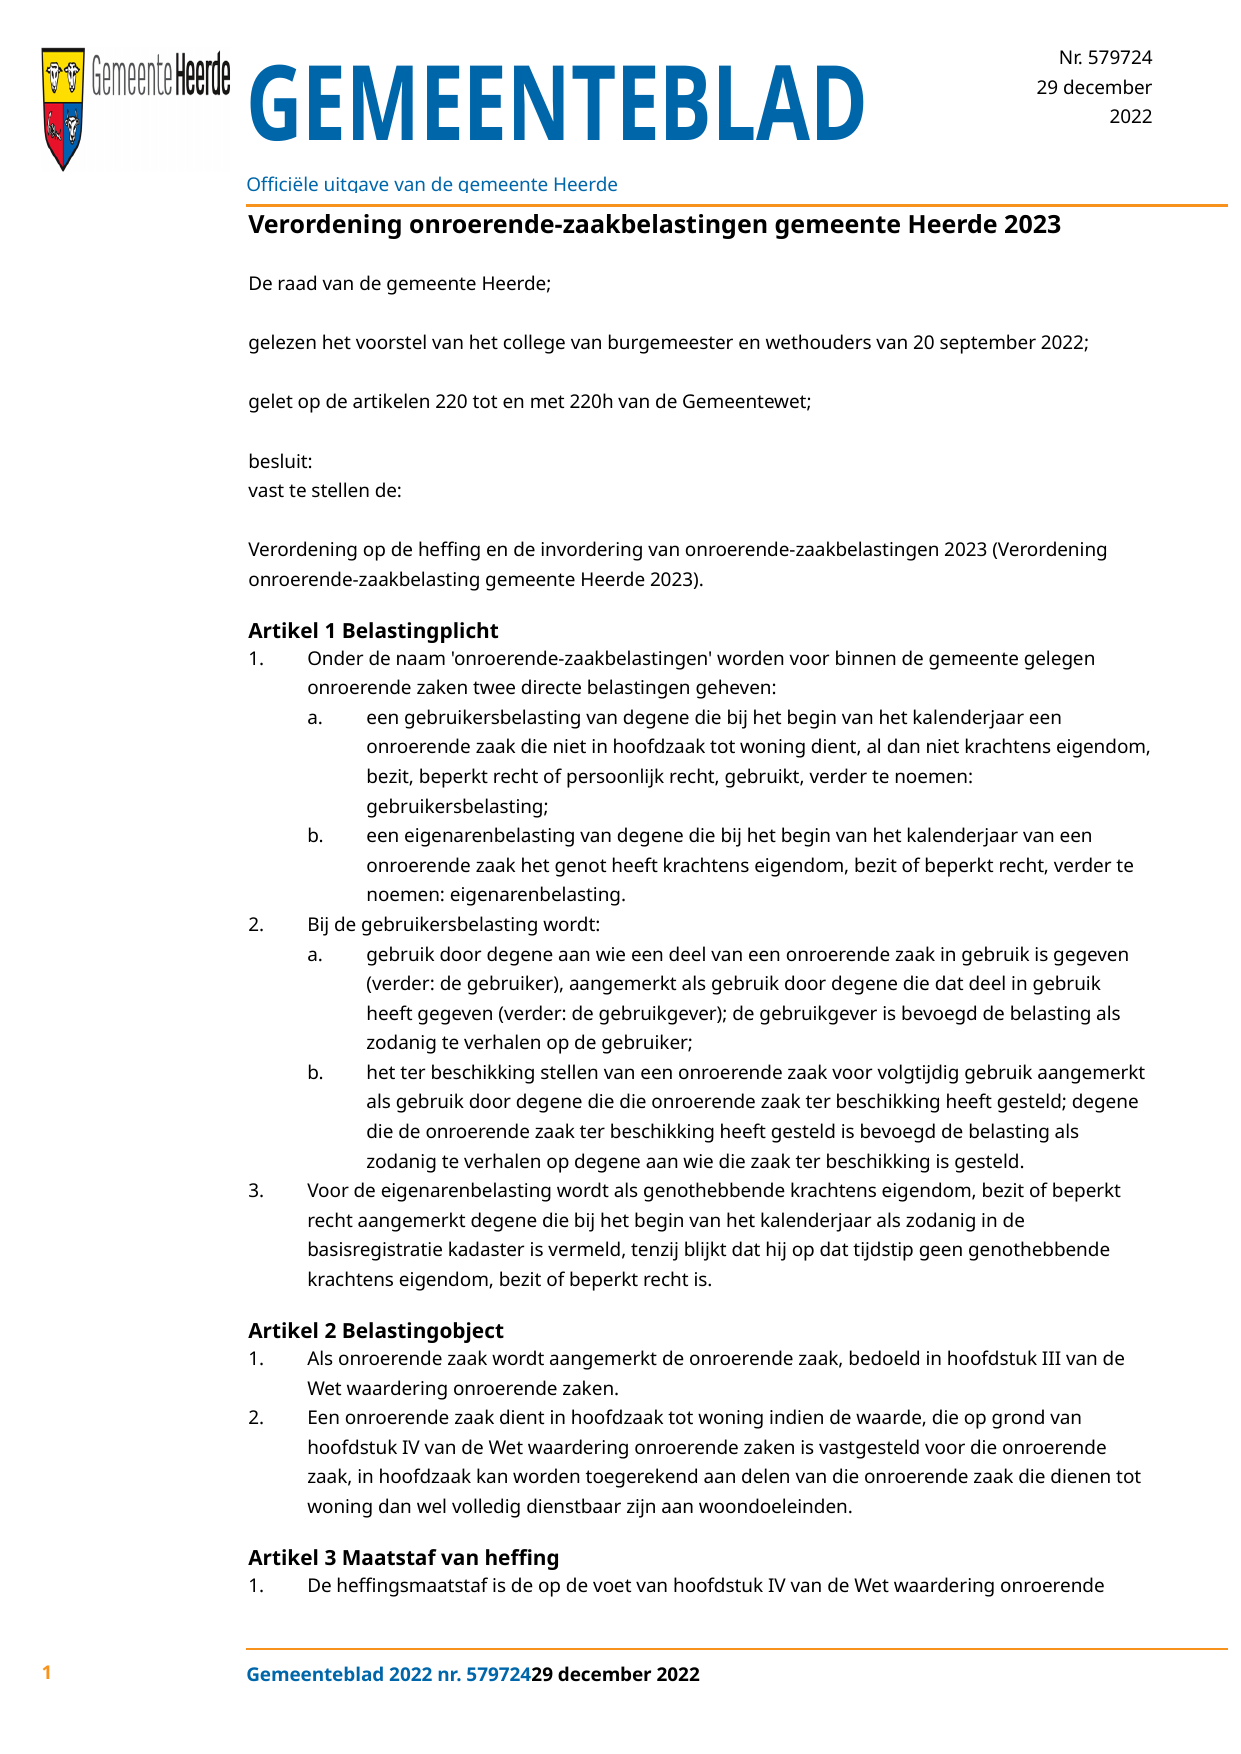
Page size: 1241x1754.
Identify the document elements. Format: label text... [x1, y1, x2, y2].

list het ter beschikking stellen van een onroerende zaak voor volgtijdig gebruik aangemerkt als gebruik door degene die die onroerende zaak ter beschikking heeft gesteld; degene die de onroerende zaak ter beschikking heeft gesteld is bevoegd de belasting als zodanig te verhalen op degene aan wie die zaak ter beschikking is gesteld. [307, 1059, 1152, 1174]
text De raad van de gemeente Heerde; [248, 270, 1152, 296]
list gebruik door degene aan wie een deel van een onroerende zaak in gebruik is gegeven (verder: de gebruiker), aangemerkt als gebruik door degene die dat deel in gebruik heeft gegeven (verder: de gebruikgever); de gebruikgever is bevoegd de belasting als zodanig te verhalen op de gebruiker; [307, 941, 1152, 1055]
text Verordening onroerende-zaakbelastingen gemeente Heerde 2023 [248, 207, 1152, 241]
list Als onroerende zaak wordt aangemerkt de onroerende zaak, bedoeld in hoofdstuk III van de Wet waardering onroerende zaken. [248, 1345, 1152, 1400]
list Een onroerende zaak dient in hoofdzaak tot woning indien de waarde, die op grond van hoofdstuk IV van de Wet waardering onroerende zaken is vastgesteld voor die onroerende zaak, in hoofdzaak kan worden toegerekend aan delen van die onroerende zaak die dienen tot woning dan wel volledig dienstbaar zijn aan woondoeleinden. [248, 1404, 1152, 1519]
text Artikel 3 Maatstaf van heffing [248, 1543, 1152, 1572]
list Voor de eigenarenbelasting wordt als genothebbende krachtens eigendom, bezit of beperkt recht aangemerkt degene die bij het begin van het kalenderjaar als zodanig in de basisregistratie kadaster is vermeld, tenzij blijkt dat hij op dat tijdstip geen genothebbende krachtens eigendom, bezit of beperkt recht is. [248, 1177, 1152, 1292]
list een eigenarenbelasting van degene die bij het begin van het kalenderjaar van een onroerende zaak het genot heeft krachtens eigendom, bezit of beperkt recht, verder te noemen: eigenarenbelasting. [307, 822, 1152, 907]
list De heffingsmaatstaf is de op de voet van hoofdstuk IV van de Wet waardering onroerende [248, 1572, 1152, 1598]
list Onder de naam 'onroerende-zaakbelastingen' worden voor binnen de gemeente gelegen onroerende zaken twee directe belastingen geheven: [248, 645, 1152, 700]
text gelezen het voorstel van het college van burgemeester en wethouders van 20 september 2022; [248, 329, 1152, 355]
text Verordening op de heffing en de invordering van onroerende-zaakbelastingen 2023 (Verordening onroerende-zaakbelasting gemeente Heerde 2023). [248, 537, 1152, 592]
list Bij de gebruikersbelasting wordt: [248, 911, 1152, 937]
text Artikel 1 Belastingplicht [248, 617, 1152, 645]
text gelet op de artikelen 220 tot en met 220h van de Gemeentewet; [248, 389, 1152, 414]
list een gebruikersbelasting van degene die bij het begin van het kalenderjaar een onroerende zaak die niet in hoofdzaak tot woning dient, al dan niet krachtens eigendom, bezit, beperkt recht of persoonlijk recht, gebruikt, verder te noemen: gebruikersbelasting; [307, 704, 1152, 819]
text vast te stellen de: [248, 477, 1152, 503]
text Artikel 2 Belastingobject [248, 1317, 1152, 1345]
text besluit: [248, 448, 1152, 473]
picture [41, 47, 231, 172]
